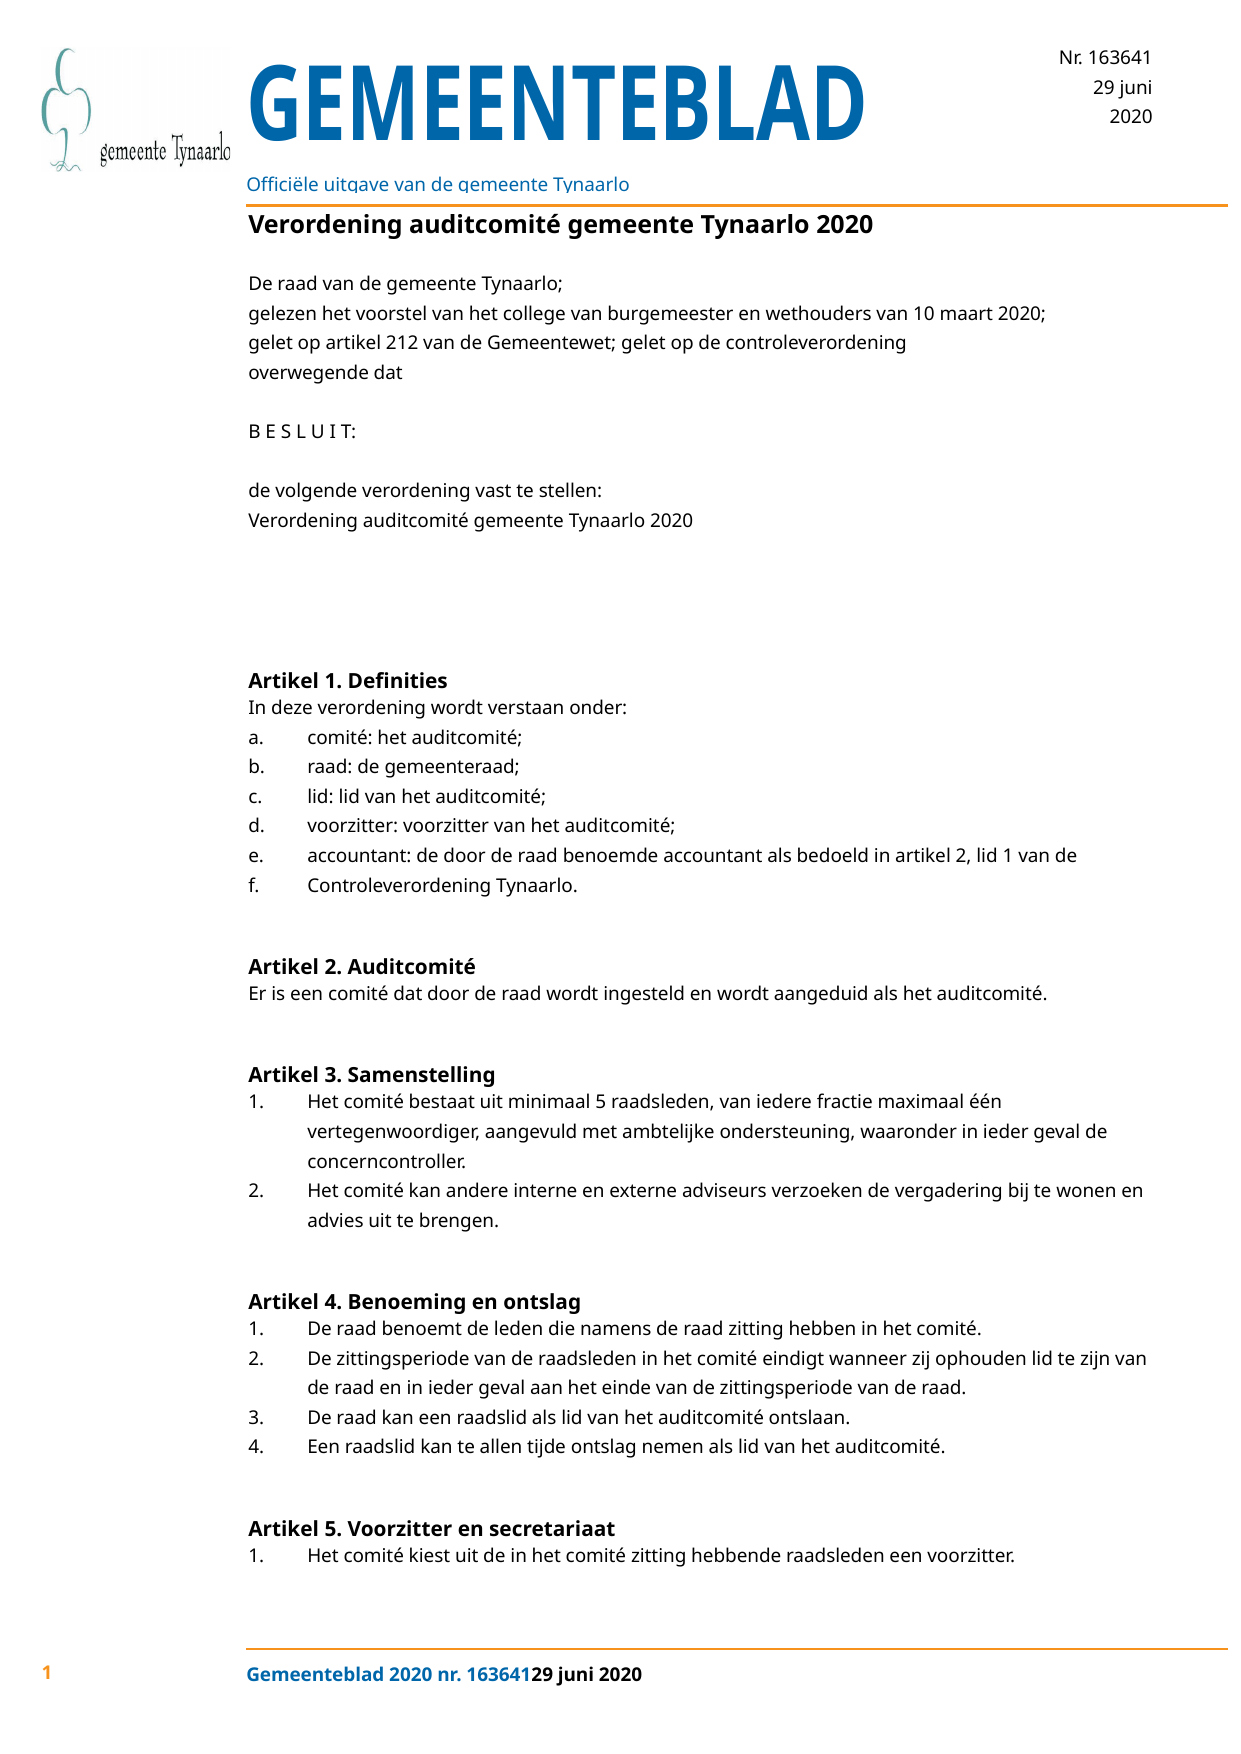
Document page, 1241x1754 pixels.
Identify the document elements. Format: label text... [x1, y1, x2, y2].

text De raad van de gemeente Tynaarlo; [248, 270, 1152, 296]
text In deze verordening wordt verstaan onder: [248, 694, 1152, 720]
list De raad kan een raadslid als lid van het auditcomité ontslaan. [248, 1404, 1152, 1430]
text Er is een comité dat door de raad wordt ingesteld en wordt aangeduid als het auditcomité. [248, 980, 1152, 1006]
list Het comité kan andere interne en externe adviseurs verzoeken de vergadering bij te wonen en advies uit te brengen. [248, 1177, 1152, 1233]
text gelezen het voorstel van het college van burgemeester en wethouders van 10 maart 2020; [248, 300, 1152, 326]
list Het comité bestaat uit minimaal 5 raadsleden, van iedere fractie maximaal één vertegenwoordiger, aangevuld met ambtelijke ondersteuning, waaronder in ieder geval de concerncontroller. [248, 1089, 1152, 1173]
text B E S L U I T: [248, 418, 1152, 444]
text Artikel 4. Benoeming en ontslag [248, 1287, 1152, 1315]
text Artikel 3. Samenstelling [248, 1060, 1152, 1089]
list De zittingsperiode van de raadsleden in het comité eindigt wanneer zij ophouden lid te zijn van de raad en in ieder geval aan het einde van de zittingsperiode van de raad. [248, 1345, 1152, 1400]
list voorzitter: voorzitter van het auditcomité; [248, 813, 1152, 838]
text gelet op artikel 212 van de Gemeentewet; gelet op de controleverordening [248, 329, 1152, 355]
text Verordening auditcomité gemeente Tynaarlo 2020 [248, 507, 1152, 533]
text Artikel 1. Definities [248, 666, 1152, 694]
picture [41, 47, 231, 172]
list raad: de gemeenteraad; [248, 753, 1152, 779]
text overwegende dat [248, 359, 1152, 385]
text de volgende verordening vast te stellen: [248, 477, 1152, 503]
text Verordening auditcomité gemeente Tynaarlo 2020 [248, 207, 1152, 241]
list accountant: de door de raad benoemde accountant als bedoeld in artikel 2, lid 1 van de [248, 842, 1152, 868]
list comité: het auditcomité; [248, 724, 1152, 749]
list Controleverordening Tynaarlo. [248, 872, 1152, 897]
text Artikel 5. Voorzitter en secretariaat [248, 1514, 1152, 1542]
list De raad benoemt de leden die namens de raad zitting hebben in het comité. [248, 1315, 1152, 1341]
list Het comité kiest uit de in het comité zitting hebbende raadsleden een voorzitter. [248, 1542, 1152, 1568]
list lid: lid van het auditcomité; [248, 783, 1152, 809]
text Artikel 2. Auditcomité [248, 952, 1152, 980]
list Een raadslid kan te allen tijde ontslag nemen als lid van het auditcomité. [248, 1434, 1152, 1459]
